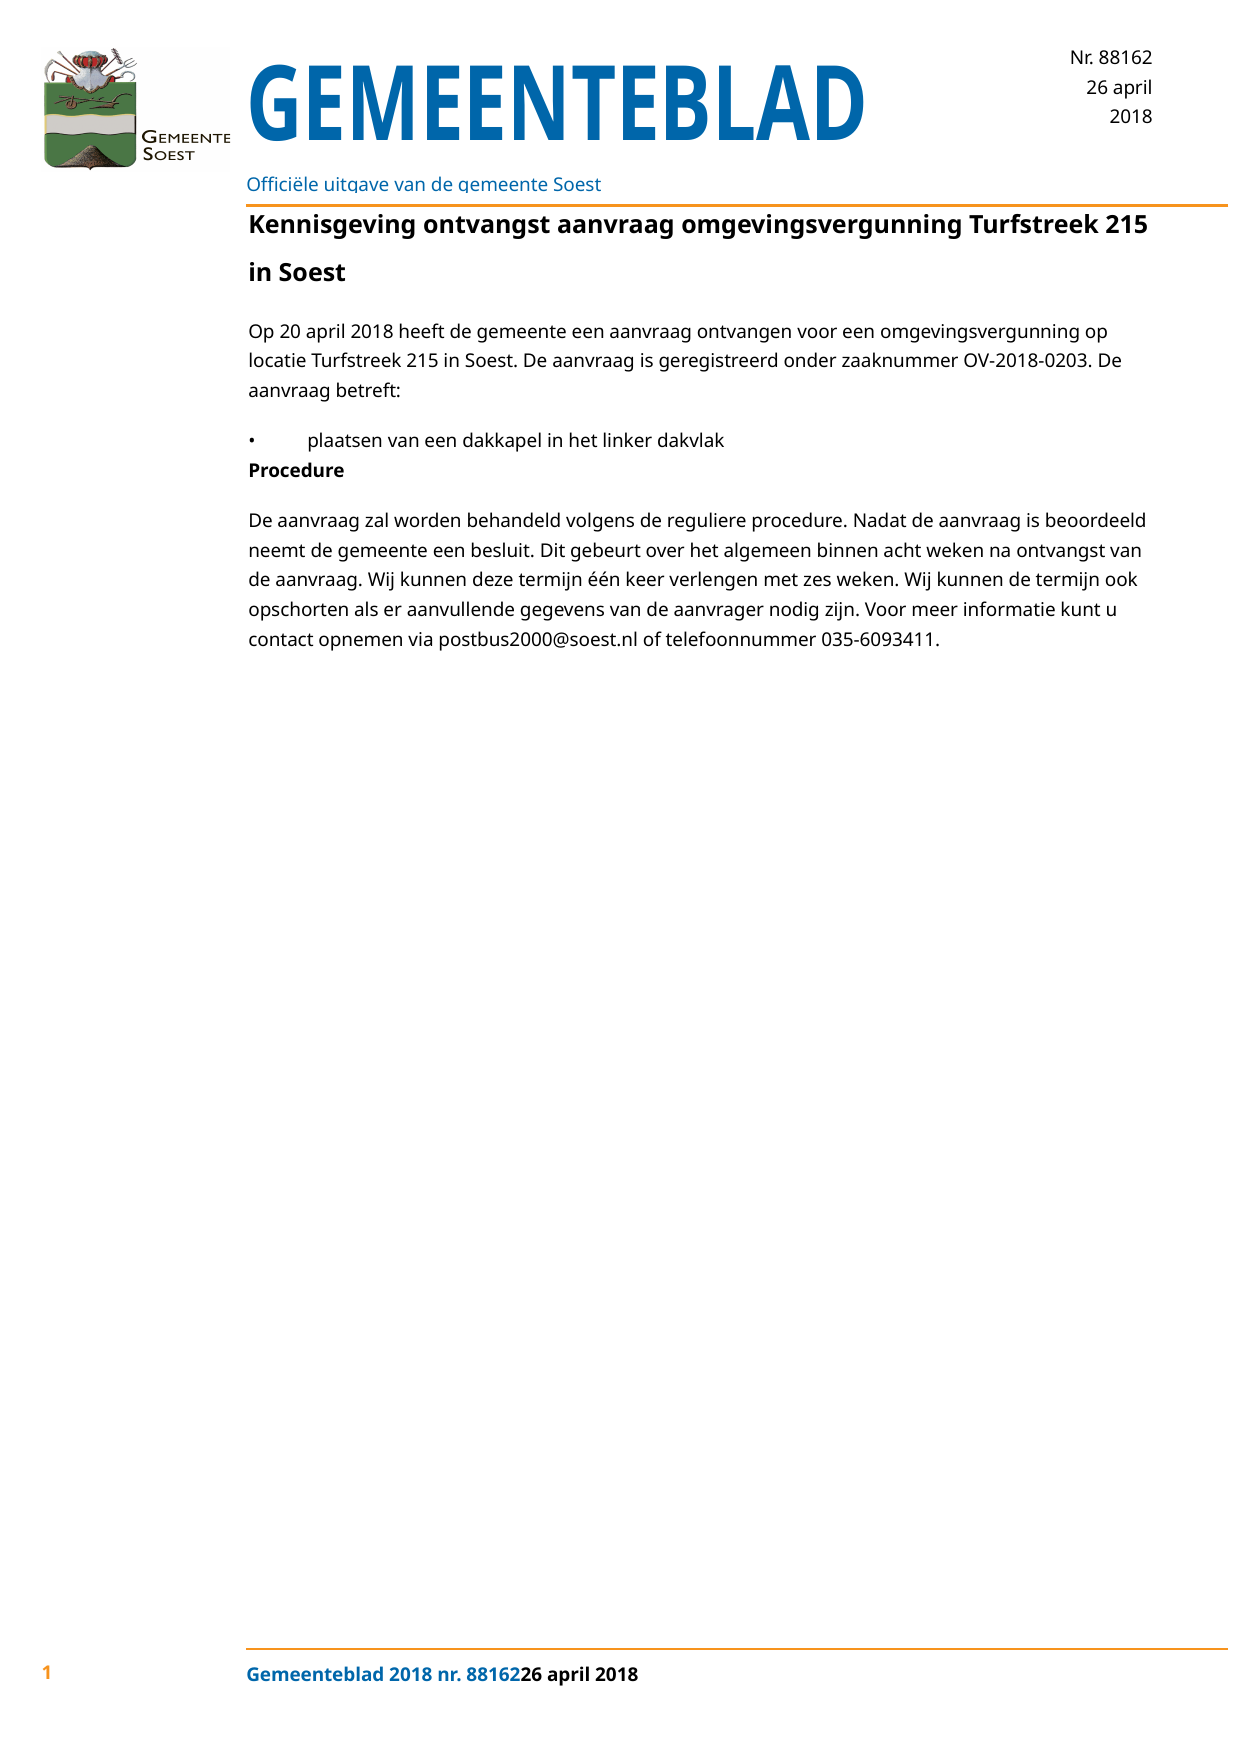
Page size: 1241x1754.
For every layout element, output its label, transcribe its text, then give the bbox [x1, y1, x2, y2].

text De aanvraag zal worden behandeld volgens de reguliere procedure. Nadat de aanvraag is beoordeeld neemt de gemeente een besluit. Dit gebeurt over het algemeen binnen acht weken na ontvangst van de aanvraag. Wij kunnen deze termijn één keer verlengen met zes weken. Wij kunnen de termijn ook opschorten als er aanvullende gegevens van de aanvrager nodig zijn. Voor meer informatie kunt u contact opnemen via postbus2000@soest.nl of telefoonnummer 035-6093411. [248, 507, 1152, 652]
list plaatsen van een dakkapel in het linker dakvlak [248, 427, 1152, 453]
picture [41, 47, 231, 172]
text Op 20 april 2018 heeft de gemeente een aanvraag ontvangen voor een omgevingsvergunning op locatie Turfstreek 215 in Soest. De aanvraag is geregistreerd onder zaaknummer OV-2018-0203. De aanvraag betreft: [248, 318, 1152, 403]
text Procedure [248, 457, 1152, 483]
text Kennisgeving ontvangst aanvraag omgevingsvergunning Turfstreek 215 in Soest [248, 207, 1152, 288]
